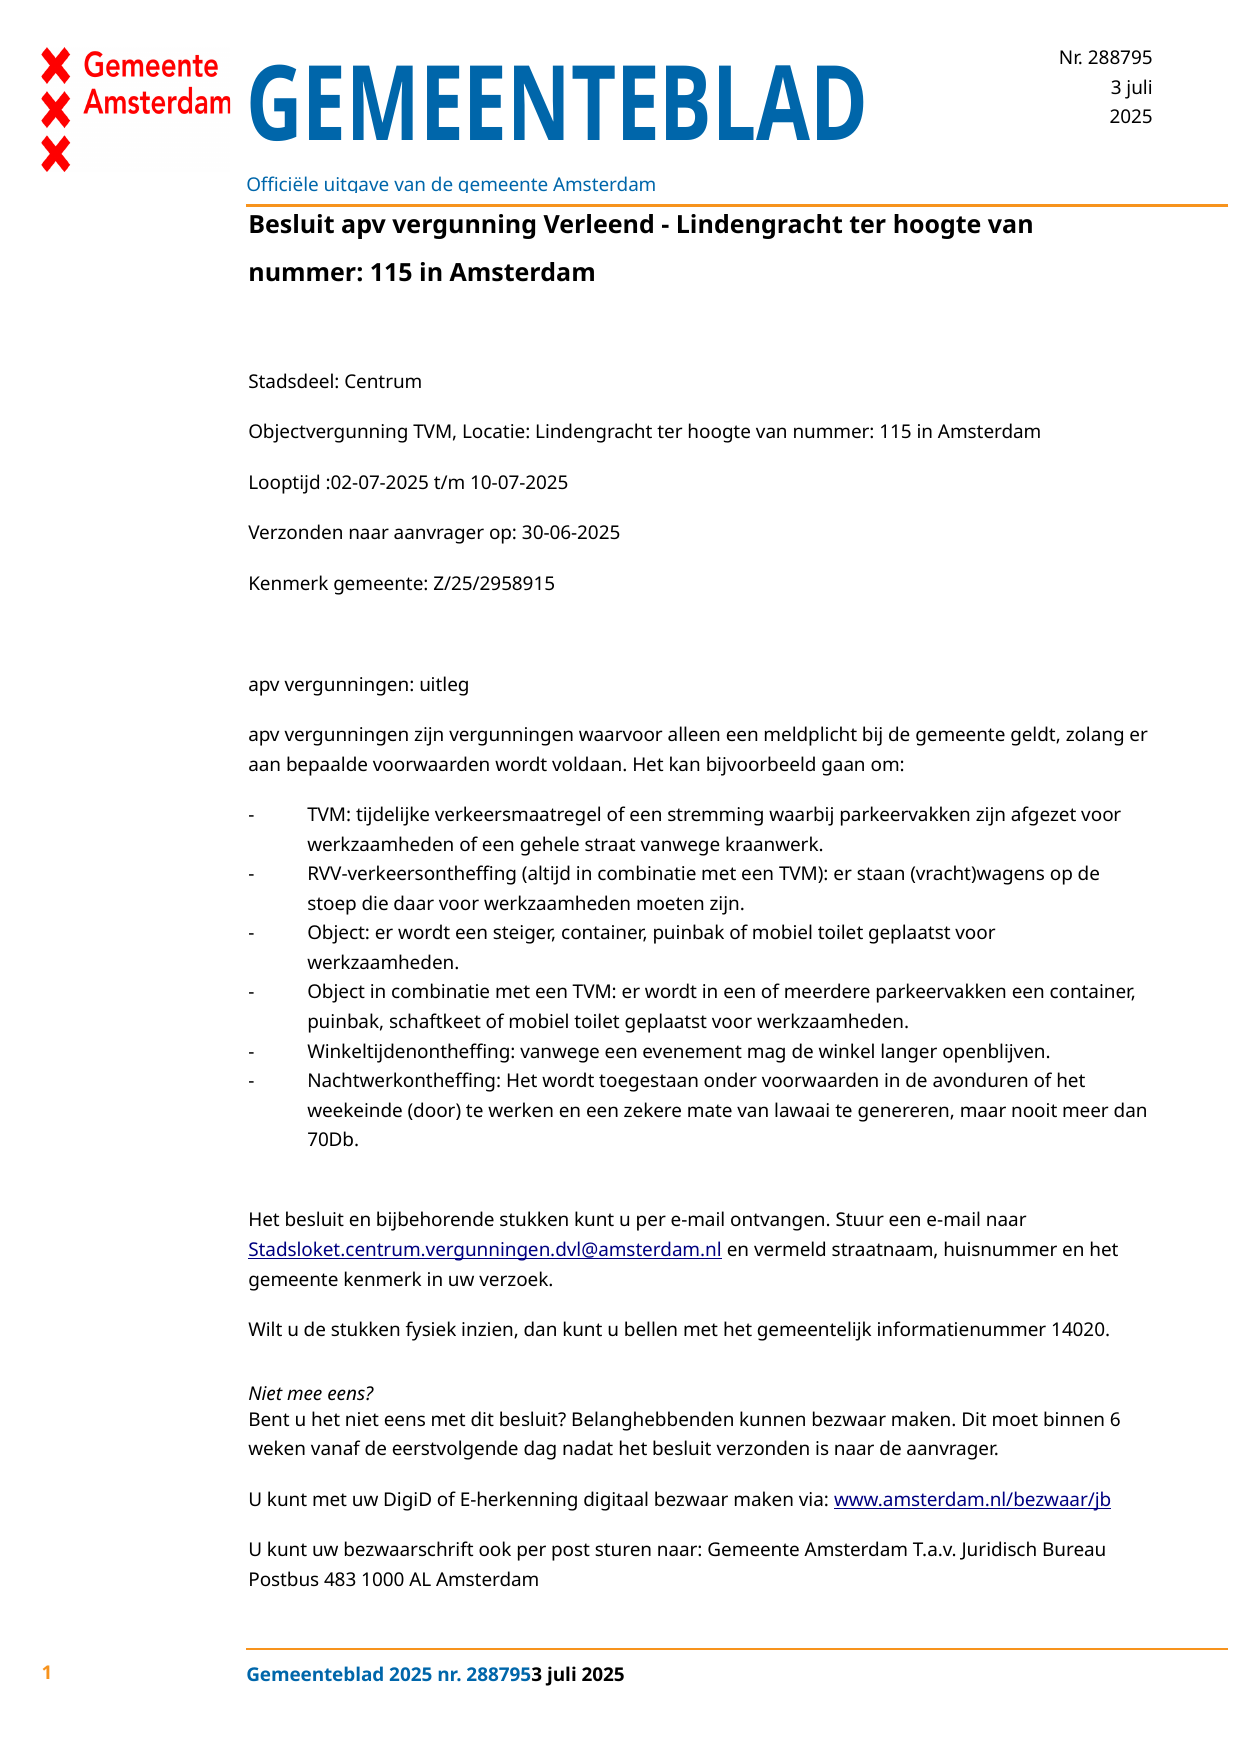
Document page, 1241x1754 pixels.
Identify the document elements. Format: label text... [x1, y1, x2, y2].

text U kunt met uw DigiD of E-herkenning digitaal bezwaar maken via: www.amsterdam.nl/bezwaar/jb [248, 1486, 1152, 1512]
text Wilt u de stukken fysiek inzien, dan kunt u bellen met het gemeentelijk informatienummer 14020. [248, 1316, 1152, 1342]
list Nachtwerkontheffing: Het wordt toegestaan onder voorwaarden in de avonduren of het weekeinde (door) te werken en een zekere mate van lawaai te genereren, maar nooit meer dan 70Db. [248, 1067, 1152, 1152]
picture [41, 47, 231, 172]
list Object in combinatie met een TVM: er wordt in een of meerdere parkeervakken een container, puinbak, schaftkeet of mobiel toilet geplaatst voor werkzaamheden. [248, 979, 1152, 1034]
text apv vergunningen zijn vergunningen waarvoor alleen een meldplicht bij de gemeente geldt, zolang er aan bepaalde voorwaarden wordt voldaan. Het kan bijvoorbeeld gaan om: [248, 721, 1152, 777]
text Het besluit en bijbehorende stukken kunt u per e-mail ontvangen. Stuur een e-mail naar Stadsloket.centrum.vergunningen.dvl@amsterdam.nl en vermeld straatnaam, huisnummer en het gemeente kenmerk in uw verzoek. [248, 1207, 1152, 1292]
text Bent u het niet eens met dit besluit? Belanghebbenden kunnen bezwaar maken. Dit moet binnen 6 weken vanaf de eerstvolgende dag nadat het besluit verzonden is naar de aanvrager. [248, 1406, 1152, 1461]
text Besluit apv vergunning Verleend - Lindengracht ter hoogte van nummer: 115 in Amsterdam [248, 207, 1152, 288]
text U kunt uw bezwaarschrift ook per post sturen naar: Gemeente Amsterdam T.a.v. Juridisch Bureau Postbus 483 1000 AL Amsterdam [248, 1536, 1152, 1592]
text Verzonden naar aanvrager op: 30-06-2025 [248, 519, 1152, 545]
text Looptijd :02-07-2025 t/m 10-07-2025 [248, 469, 1152, 495]
text Kenmerk gemeente: Z/25/2958915 [248, 570, 1152, 596]
text apv vergunningen: uitleg [248, 671, 1152, 697]
list TVM: tijdelijke verkeersmaatregel of een stremming waarbij parkeervakken zijn afgezet voor werkzaamheden of een gehele straat vanwege kraanwerk. [248, 801, 1152, 857]
text Niet mee eens? [248, 1380, 1152, 1406]
text Stadsdeel: Centrum [248, 368, 1152, 394]
list RVV-verkeersontheffing (altijd in combinatie met een TVM): er staan (vracht)wagens op de stoep die daar voor werkzaamheden moeten zijn. [248, 860, 1152, 916]
list Winkeltijdenontheffing: vanwege een evenement mag de winkel langer openblijven. [248, 1038, 1152, 1064]
list Object: er wordt een steiger, container, puinbak of mobiel toilet geplaatst voor werkzaamheden. [248, 919, 1152, 975]
text Objectvergunning TVM, Locatie: Lindengracht ter hoogte van nummer: 115 in Amsterdam [248, 419, 1152, 444]
